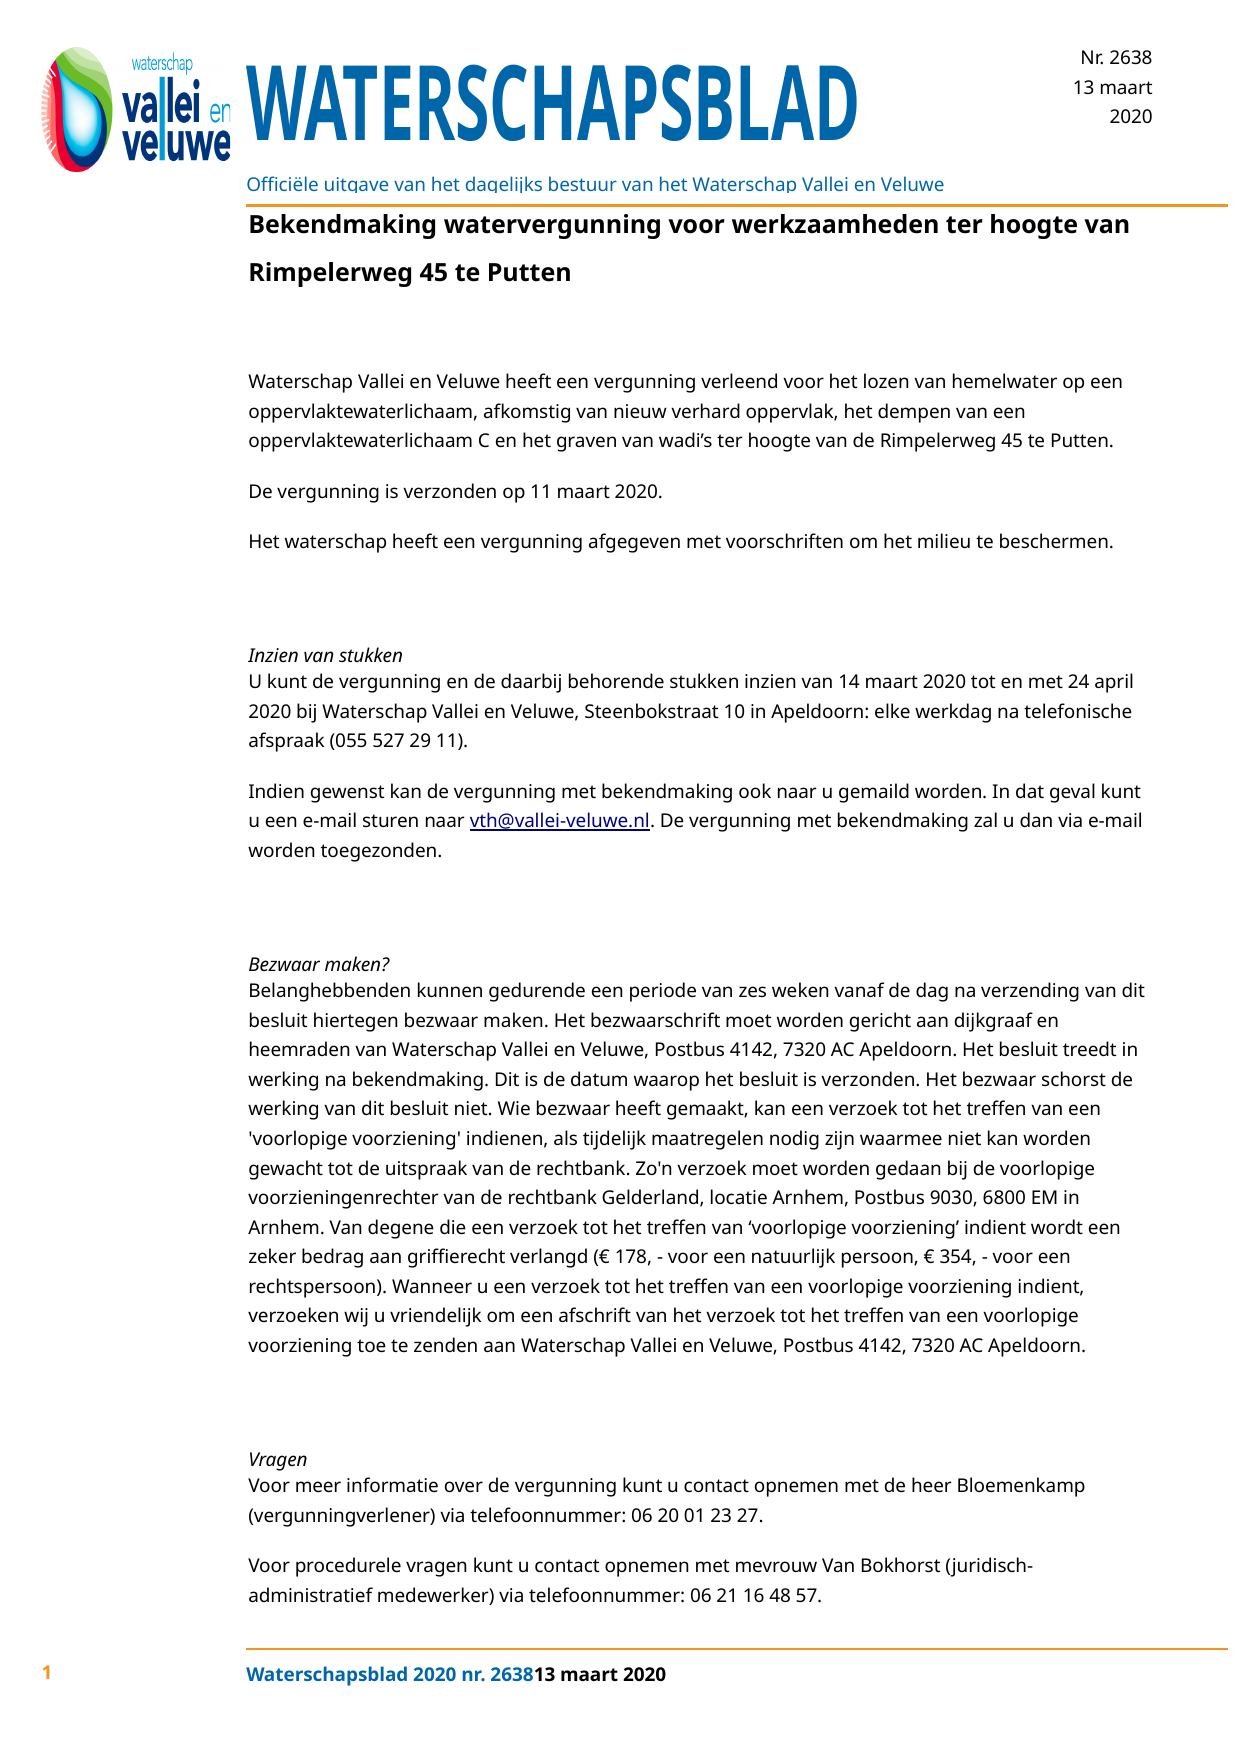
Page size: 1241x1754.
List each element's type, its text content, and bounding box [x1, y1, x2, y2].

text Bezwaar maken? [248, 952, 1152, 977]
text Waterschap Vallei en Veluwe heeft een vergunning verleend voor het lozen van hemelwater op een oppervlaktewaterlichaam, afkomstig van nieuw verhard oppervlak, het dempen van een oppervlaktewaterlichaam C en het graven van wadi’s ter hoogte van de Rimpelerweg 45 te Putten. [248, 368, 1152, 453]
text Belanghebbenden kunnen gedurende een periode van zes weken vanaf de dag na verzending van dit besluit hiertegen bezwaar maken. Het bezwaarschrift moet worden gericht aan dijkgraaf en heemraden van Waterschap Vallei en Veluwe, Postbus 4142, 7320 AC Apeldoorn. Het besluit treedt in werking na bekendmaking. Dit is de datum waarop het besluit is verzonden. Het bezwaar schorst de werking van dit besluit niet. Wie bezwaar heeft gemaakt, kan een verzoek tot het treffen van een 'voorlopige voorziening' indienen, als tijdelijk maatregelen nodig zijn waarmee niet kan worden gewacht tot de uitspraak van de rechtbank. Zo'n verzoek moet worden gedaan bij de voorlopige voorzieningenrechter van de rechtbank Gelderland, locatie Arnhem, Postbus 9030, 6800 EM in Arnhem. Van degene die een verzoek tot het treffen van ‘voorlopige voorziening’ indient wordt een zeker bedrag aan griffierecht verlangd (€ 178, - voor een natuurlijk persoon, € 354, - voor een rechtspersoon). Wanneer u een verzoek tot het treffen van een voorlopige voorziening indient, verzoeken wij u vriendelijk om een afschrift van het verzoek tot het treffen van een voorlopige voorziening toe te zenden aan Waterschap Vallei en Veluwe, Postbus 4142, 7320 AC Apeldoorn. [248, 977, 1152, 1358]
text Het waterschap heeft een vergunning afgegeven met voorschriften om het milieu te beschermen. [248, 528, 1152, 554]
text Bekendmaking watervergunning voor werkzaamheden ter hoogte van Rimpelerweg 45 te Putten [248, 207, 1152, 288]
text U kunt de vergunning en de daarbij behorende stukken inzien van 14 maart 2020 tot en met 24 april 2020 bij Waterschap Vallei en Veluwe, Steenbokstraat 10 in Apeldoorn: elke werkdag na telefonische afspraak (055 527 29 11). [248, 668, 1152, 753]
text De vergunning is verzonden op 11 maart 2020. [248, 478, 1152, 504]
text Voor meer informatie over de vergunning kunt u contact opnemen met de heer Bloemenkamp (vergunningverlener) via telefoonnummer: 06 20 01 23 27. [248, 1472, 1152, 1528]
text Vragen [248, 1447, 1152, 1472]
text Indien gewenst kan de vergunning met bekendmaking ook naar u gemaild worden. In dat geval kunt u een e-mail sturen naar vth@vallei-veluwe.nl. De vergunning met bekendmaking zal u dan via e-mail worden toegezonden. [248, 778, 1152, 863]
text Inzien van stukken [248, 643, 1152, 668]
text Voor procedurele vragen kunt u contact opnemen met mevrouw Van Bokhorst (juridisch-administratief medewerker) via telefoonnummer: 06 21 16 48 57. [248, 1552, 1152, 1608]
picture [41, 47, 231, 172]
